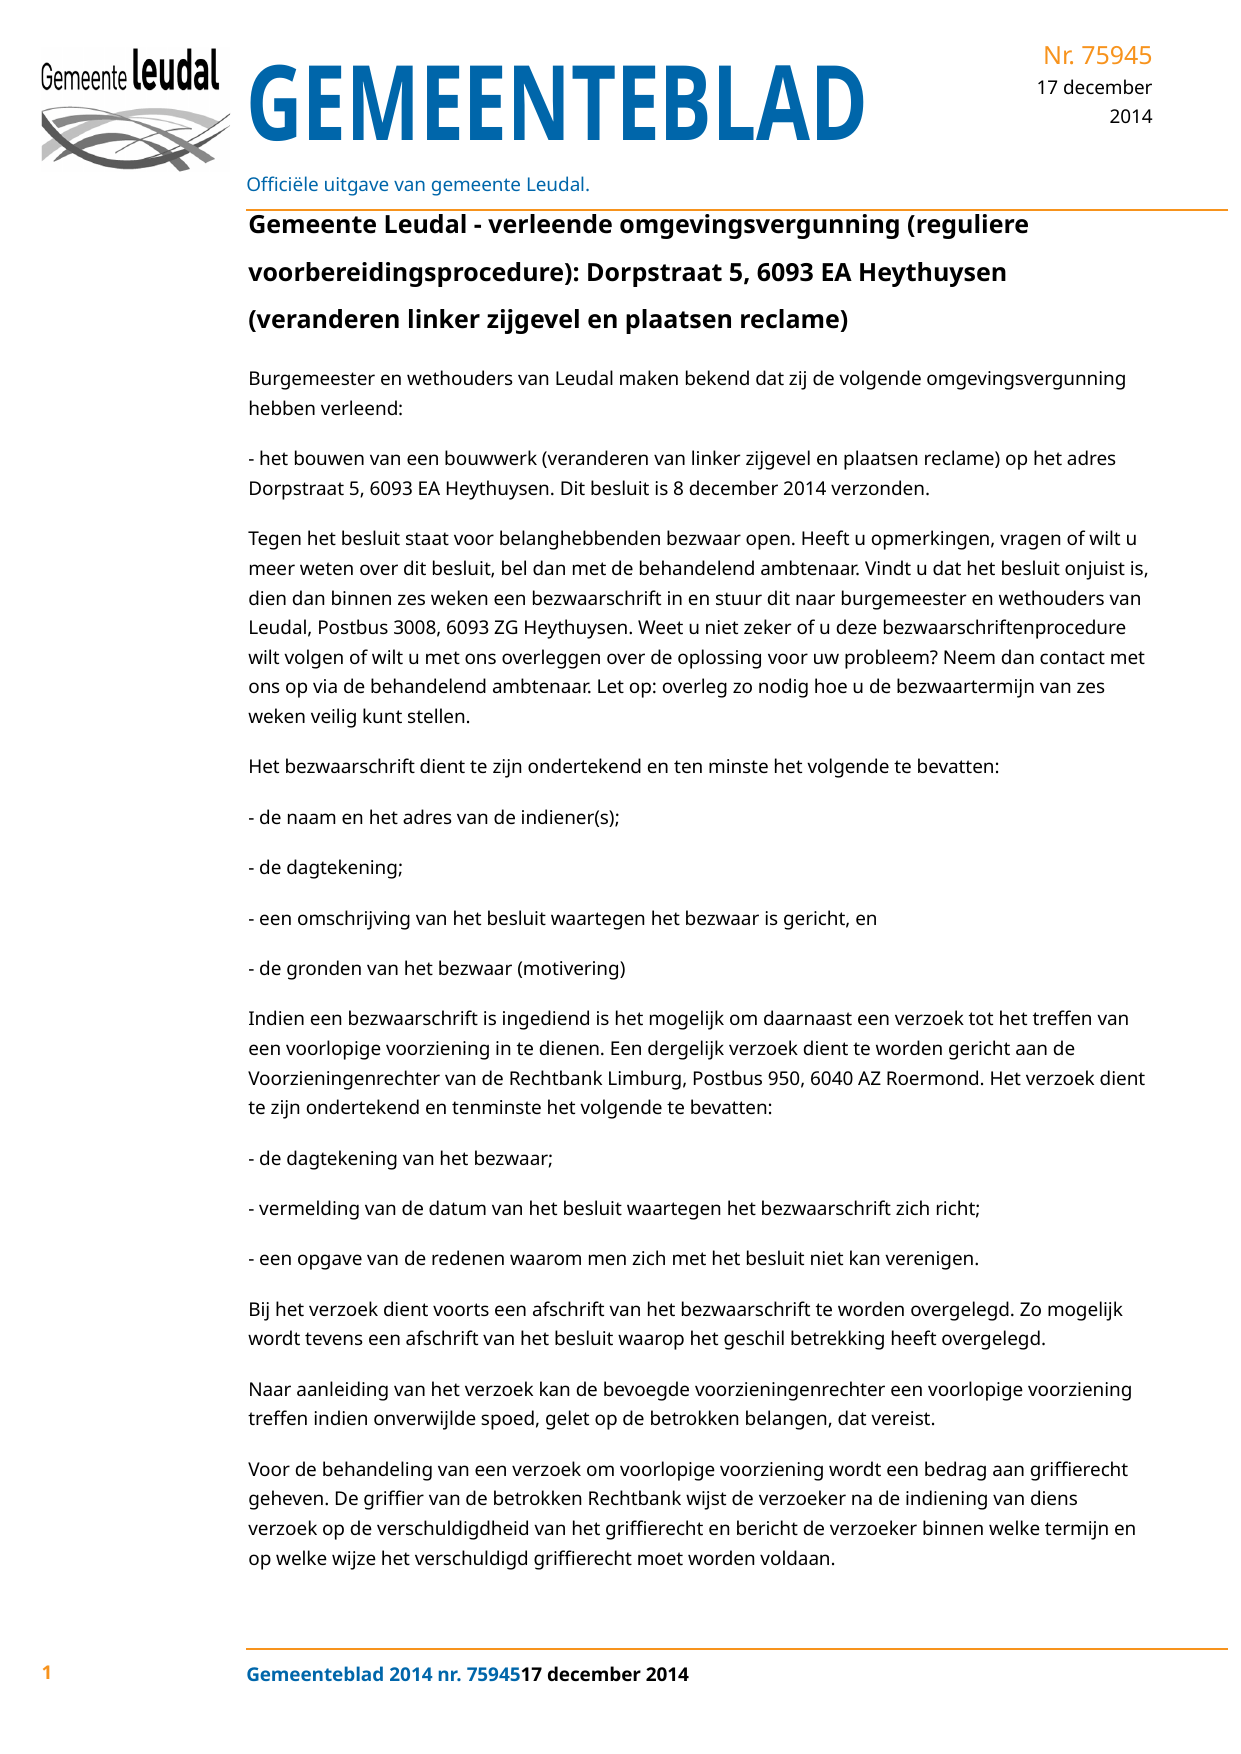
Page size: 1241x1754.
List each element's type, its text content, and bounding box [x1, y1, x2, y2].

text Naar aanleiding van het verzoek kan de bevoegde voorzieningenrechter een voorlopige voorziening treffen indien onverwijlde spoed, gelet op de betrokken belangen, dat vereist. [248, 1376, 1152, 1431]
text - een omschrijving van het besluit waartegen het bezwaar is gericht, en [248, 905, 1152, 930]
text Voor de behandeling van een verzoek om voorlopige voorziening wordt een bedrag aan griffierecht geheven. De griffier van de betrokken Rechtbank wijst de verzoeker na de indiening van diens verzoek op de verschuldigdheid van het griffierecht en bericht de verzoeker binnen welke termijn en op welke wijze het verschuldigd griffierecht moet worden voldaan. [248, 1456, 1152, 1570]
text - de naam en het adres van de indiener(s); [248, 804, 1152, 829]
text - het bouwen van een bouwwerk (veranderen van linker zijgevel en plaatsen reclame) op het adres Dorpstraat 5, 6093 EA Heythuysen. Dit besluit is 8 december 2014 verzonden. [248, 446, 1152, 501]
text Burgemeester en wethouders van Leudal maken bekend dat zij de volgende omgevingsvergunning hebben verleend: [248, 366, 1152, 421]
text - een opgave van de redenen waarom men zich met het besluit niet kan verenigen. [248, 1246, 1152, 1271]
text - de dagtekening van het bezwaar; [248, 1145, 1152, 1170]
text - de dagtekening; [248, 854, 1152, 880]
text Het bezwaarschrift dient te zijn ondertekend en ten minste het volgende te bevatten: [248, 753, 1152, 779]
text Tegen het besluit staat voor belanghebbenden bezwaar open. Heeft u opmerkingen, vragen of wilt u meer weten over dit besluit, bel dan met de behandelend ambtenaar. Vindt u dat het besluit onjuist is, dien dan binnen zes weken een bezwaarschrift in en stuur dit naar burgemeester en wethouders van Leudal, Postbus 3008, 6093 ZG Heythuysen. Weet u niet zeker of u deze bezwaarschriftenprocedure wilt volgen of wilt u met ons overleggen over de oplossing voor uw probleem? Neem dan contact met ons op via de behandelend ambtenaar. Let op: overleg zo nodig hoe u de bezwaartermijn van zes weken veilig kunt stellen. [248, 526, 1152, 729]
text Bij het verzoek dient voorts een afschrift van het bezwaarschrift te worden overgelegd. Zo mogelijk wordt tevens een afschrift van het besluit waarop het geschil betrekking heeft overgelegd. [248, 1296, 1152, 1351]
text Indien een bezwaarschrift is ingediend is het mogelijk om daarnaast een verzoek tot het treffen van een voorlopige voorziening in te dienen. Een dergelijk verzoek dient te worden gericht aan de Voorzieningenrechter van de Rechtbank Limburg, Postbus 950, 6040 AZ Roermond. Het verzoek dient te zijn ondertekend en tenminste het volgende te bevatten: [248, 1006, 1152, 1120]
text - de gronden van het bezwaar (motivering) [248, 955, 1152, 981]
text - vermelding van de datum van het besluit waartegen het bezwaarschrift zich richt; [248, 1195, 1152, 1221]
picture [41, 47, 231, 172]
text Gemeente Leudal - verleende omgevingsvergunning (reguliere voorbereidingsprocedure): Dorpstraat 5, 6093 EA Heythuysen (veranderen linker zijgevel en plaatsen reclame) [248, 211, 1152, 336]
